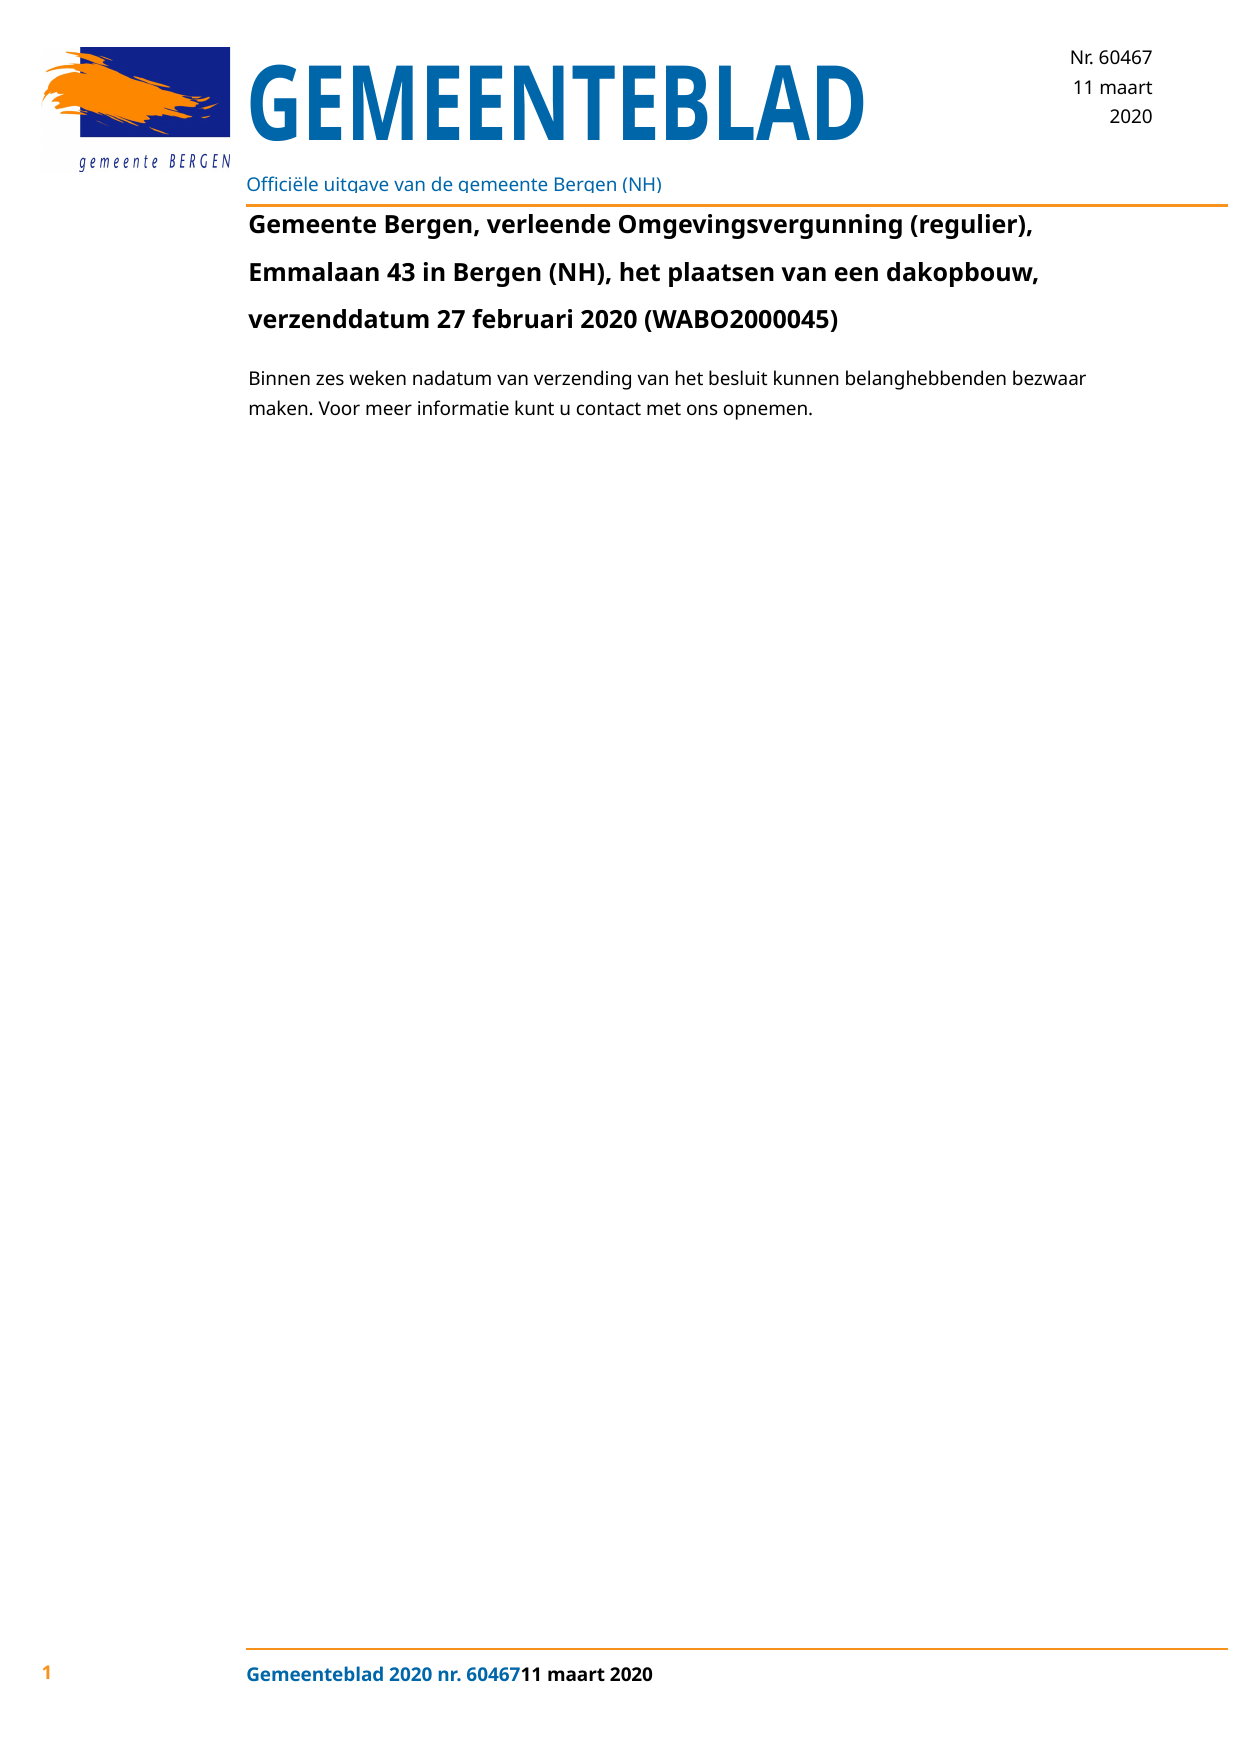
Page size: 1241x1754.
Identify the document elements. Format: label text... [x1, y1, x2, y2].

picture [41, 47, 231, 172]
text Binnen zes weken nadatum van verzending van het besluit kunnen belanghebbenden bezwaar maken. Voor meer informatie kunt u contact met ons opnemen. [248, 366, 1152, 421]
text Gemeente Bergen, verleende Omgevingsvergunning (regulier), Emmalaan 43 in Bergen (NH), het plaatsen van een dakopbouw, verzenddatum 27 februari 2020 (WABO2000045) [248, 207, 1152, 336]
